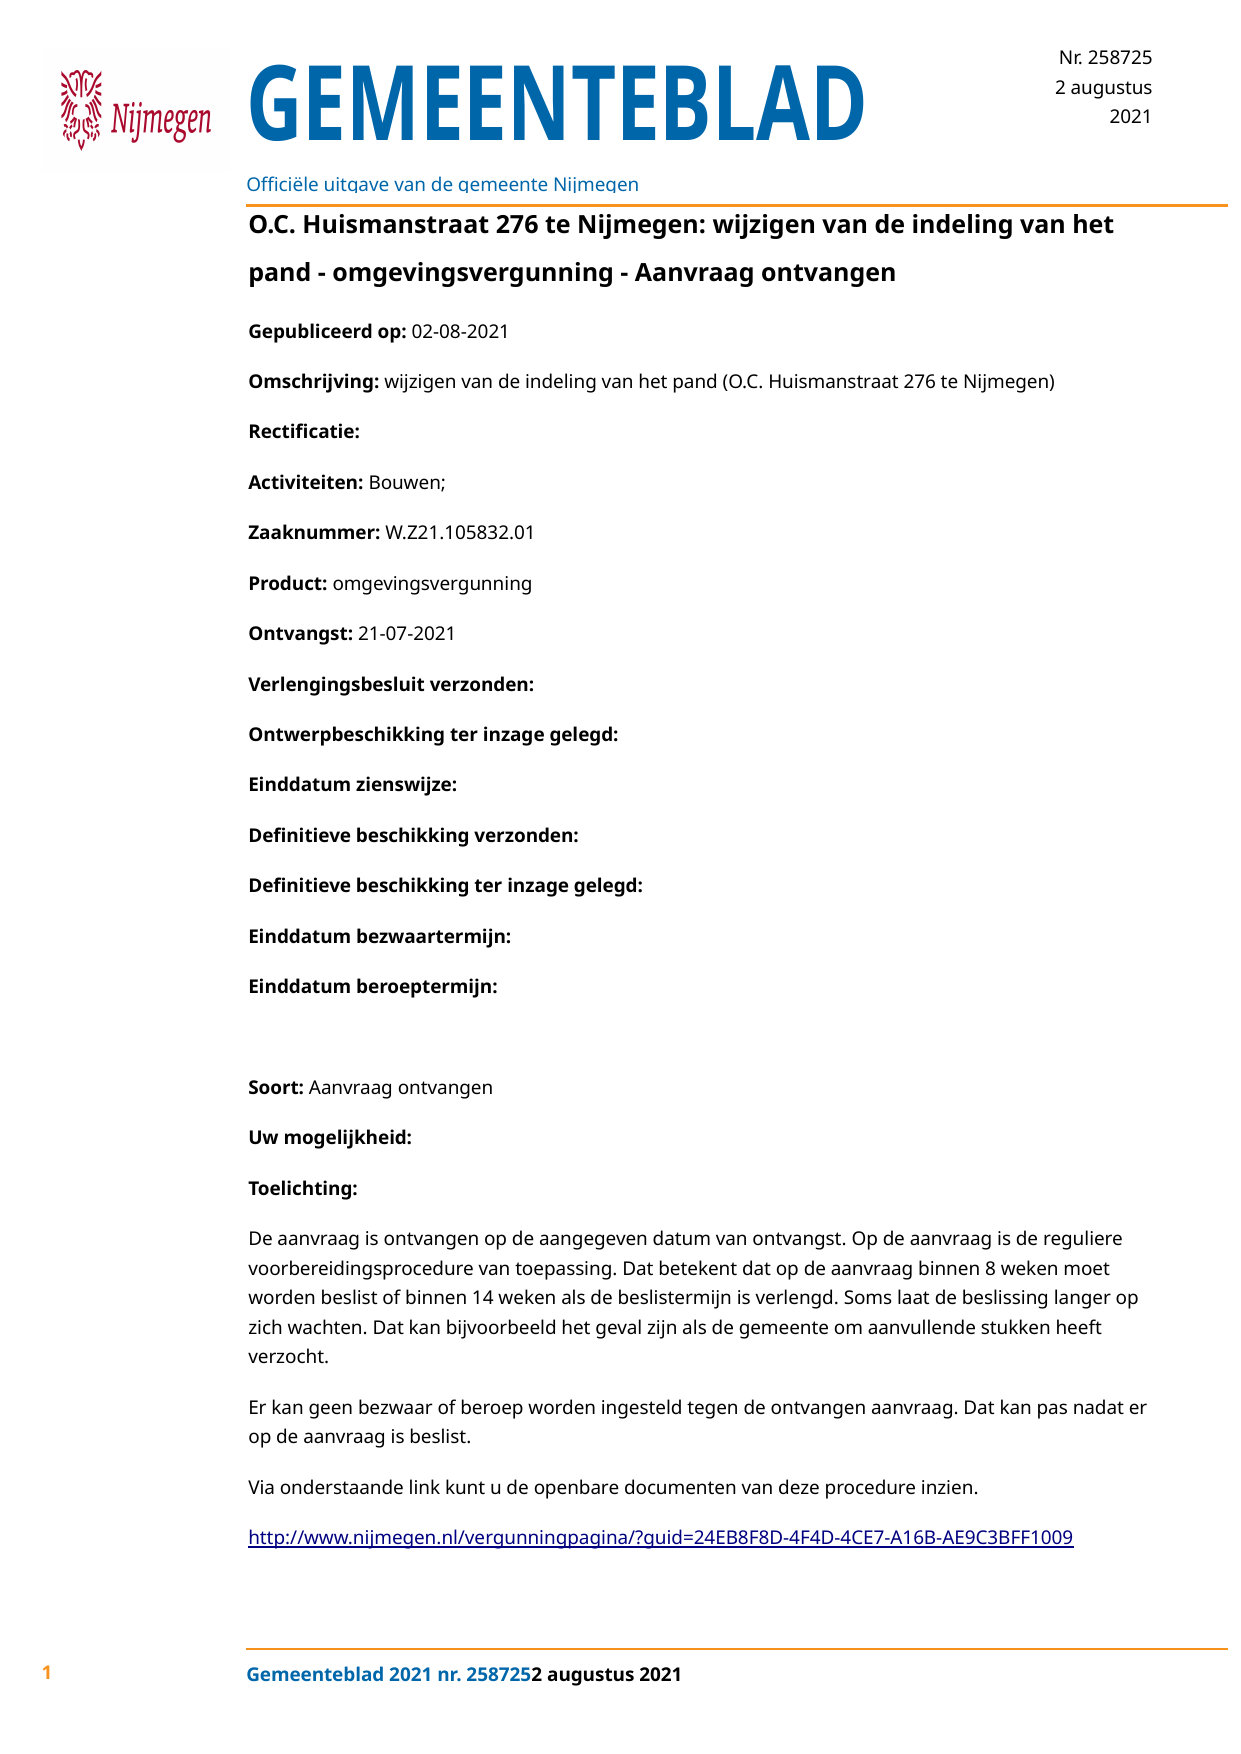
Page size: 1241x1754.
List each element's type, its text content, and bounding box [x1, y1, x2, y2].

text Einddatum beroeptermijn: [248, 973, 1152, 999]
text Gepubliceerd op: 02-08-2021 [248, 318, 1152, 344]
text Soort: Aanvraag ontvangen [248, 1074, 1152, 1100]
text Product: omgevingsvergunning [248, 570, 1152, 596]
text Einddatum zienswijze: [248, 772, 1152, 797]
text O.C. Huismanstraat 276 te Nijmegen: wijzigen van de indeling van het pand - omgevingsvergunning - Aanvraag ontvangen [248, 207, 1152, 288]
text Rectificatie: [248, 419, 1152, 444]
text Definitieve beschikking verzonden: [248, 822, 1152, 848]
text Einddatum bezwaartermijn: [248, 923, 1152, 949]
text Omschrijving: wijzigen van de indeling van het pand (O.C. Huismanstraat 276 te Nijmegen) [248, 368, 1152, 394]
text Zaaknummer: W.Z21.105832.01 [248, 519, 1152, 545]
picture [41, 47, 231, 172]
text Toelichting: [248, 1175, 1152, 1201]
text Ontvangst: 21-07-2021 [248, 620, 1152, 646]
text Ontwerpbeschikking ter inzage gelegd: [248, 721, 1152, 747]
text De aanvraag is ontvangen op de aangegeven datum van ontvangst. Op de aanvraag is de reguliere voorbereidingsprocedure van toepassing. Dat betekent dat op de aanvraag binnen 8 weken moet worden beslist of binnen 14 weken als de beslistermijn is verlengd. Soms laat de beslissing langer op zich wachten. Dat kan bijvoorbeeld het geval zijn als de gemeente om aanvullende stukken heeft verzocht. [248, 1225, 1152, 1369]
text Uw mogelijkheid: [248, 1124, 1152, 1150]
text Via onderstaande link kunt u de openbare documenten van deze procedure inzien. [248, 1474, 1152, 1500]
text Definitieve beschikking ter inzage gelegd: [248, 872, 1152, 898]
text Activiteiten: Bouwen; [248, 469, 1152, 495]
text Er kan geen bezwaar of beroep worden ingesteld tegen de ontvangen aanvraag. Dat kan pas nadat er op de aanvraag is beslist. [248, 1394, 1152, 1449]
text Verlengingsbesluit verzonden: [248, 671, 1152, 697]
text http://www.nijmegen.nl/vergunningpagina/?guid=24EB8F8D-4F4D-4CE7-A16B-AE9C3BFF1009 [248, 1524, 1152, 1550]
